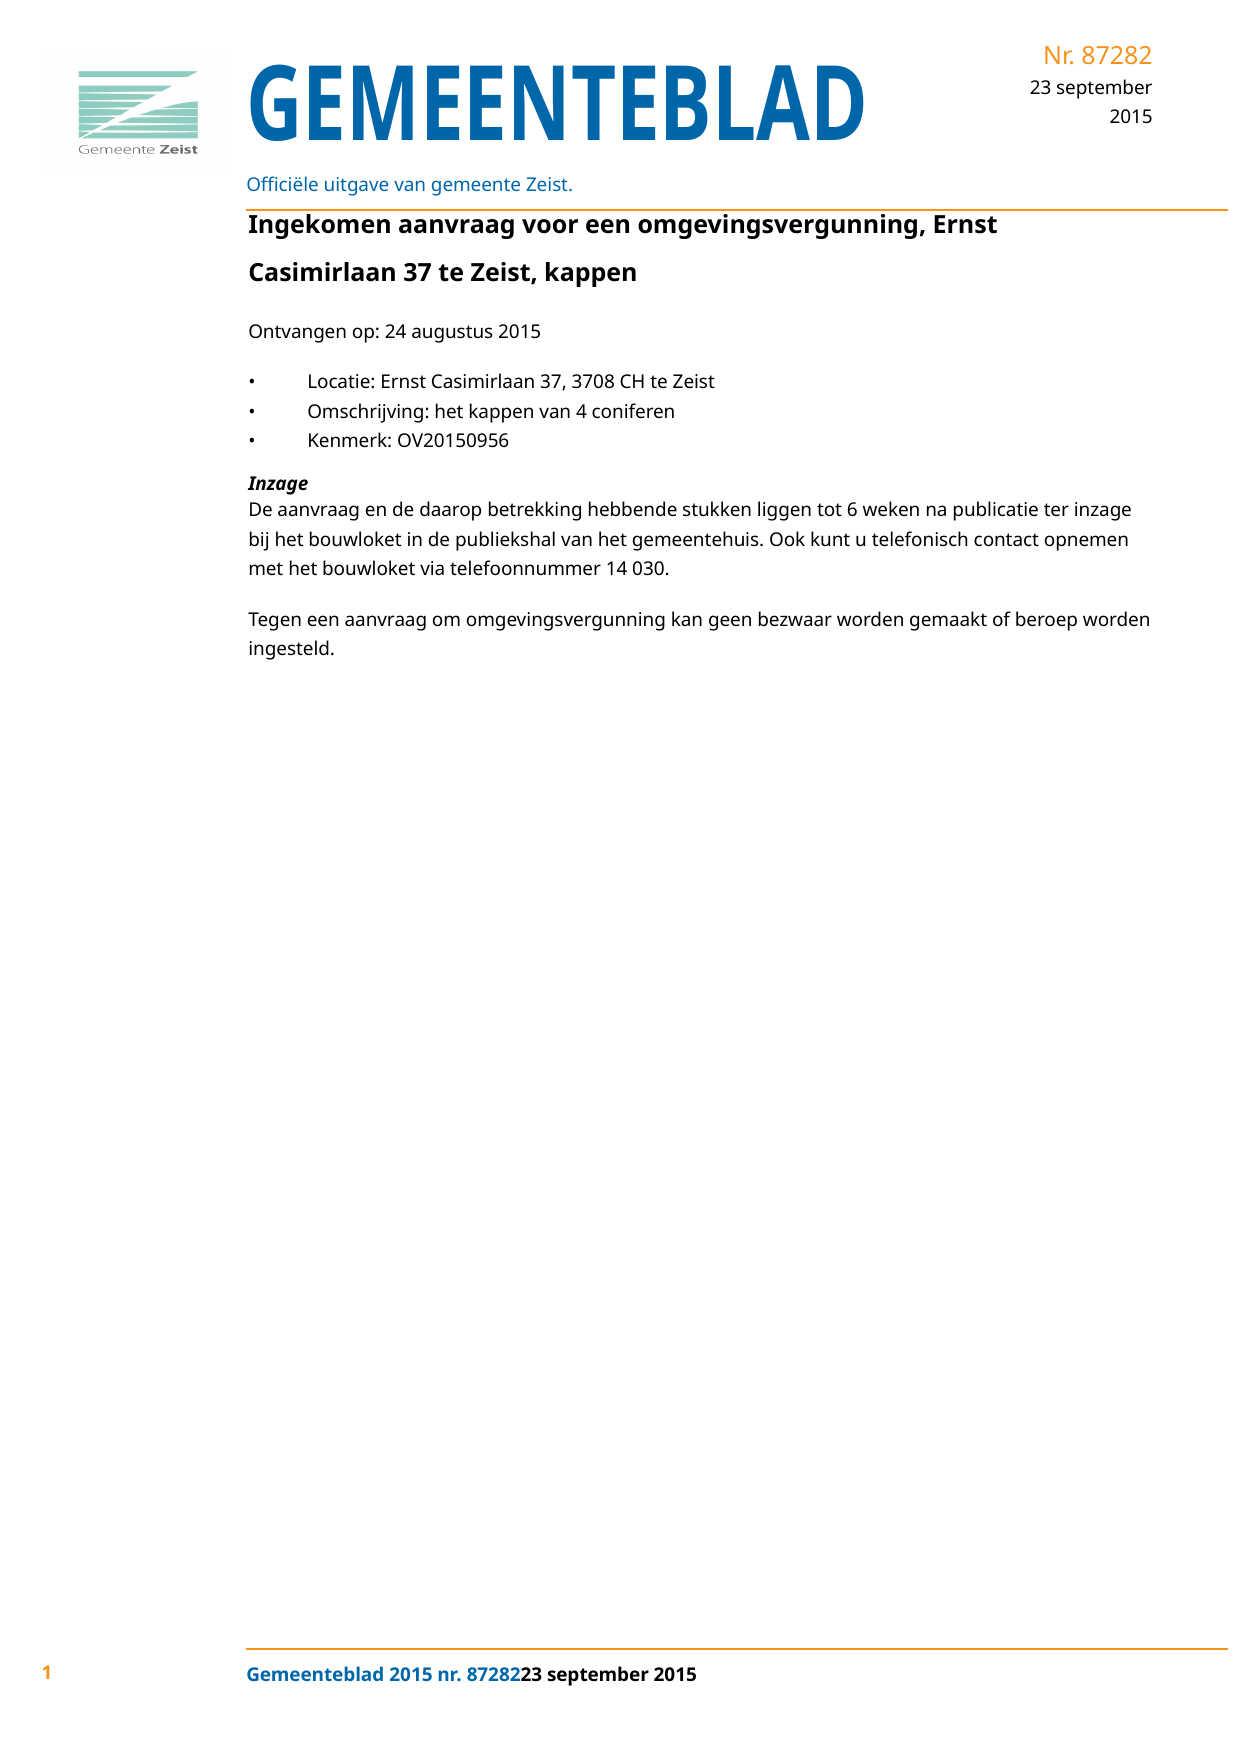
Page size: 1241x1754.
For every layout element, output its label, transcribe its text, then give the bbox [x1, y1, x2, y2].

text De aanvraag en de daarop betrekking hebbende stukken liggen tot 6 weken na publicatie ter inzage bij het bouwloket in de publiekshal van het gemeentehuis. Ook kunt u telefonisch contact opnemen met het bouwloket via telefoonnummer 14 030. [248, 496, 1152, 581]
list Kenmerk: OV20150956 [248, 427, 1152, 453]
text Tegen een aanvraag om omgevingsvergunning kan geen bezwaar worden gemaakt of beroep worden ingesteld. [248, 606, 1152, 661]
list Omschrijving: het kappen van 4 coniferen [248, 398, 1152, 424]
picture [41, 47, 231, 172]
list Locatie: Ernst Casimirlaan 37, 3708 CH te Zeist [248, 368, 1152, 394]
text Inzage [248, 471, 1152, 496]
text Ontvangen op: 24 augustus 2015 [248, 318, 1152, 344]
text Ingekomen aanvraag voor een omgevingsvergunning, Ernst Casimirlaan 37 te Zeist, kappen [248, 211, 1152, 288]
